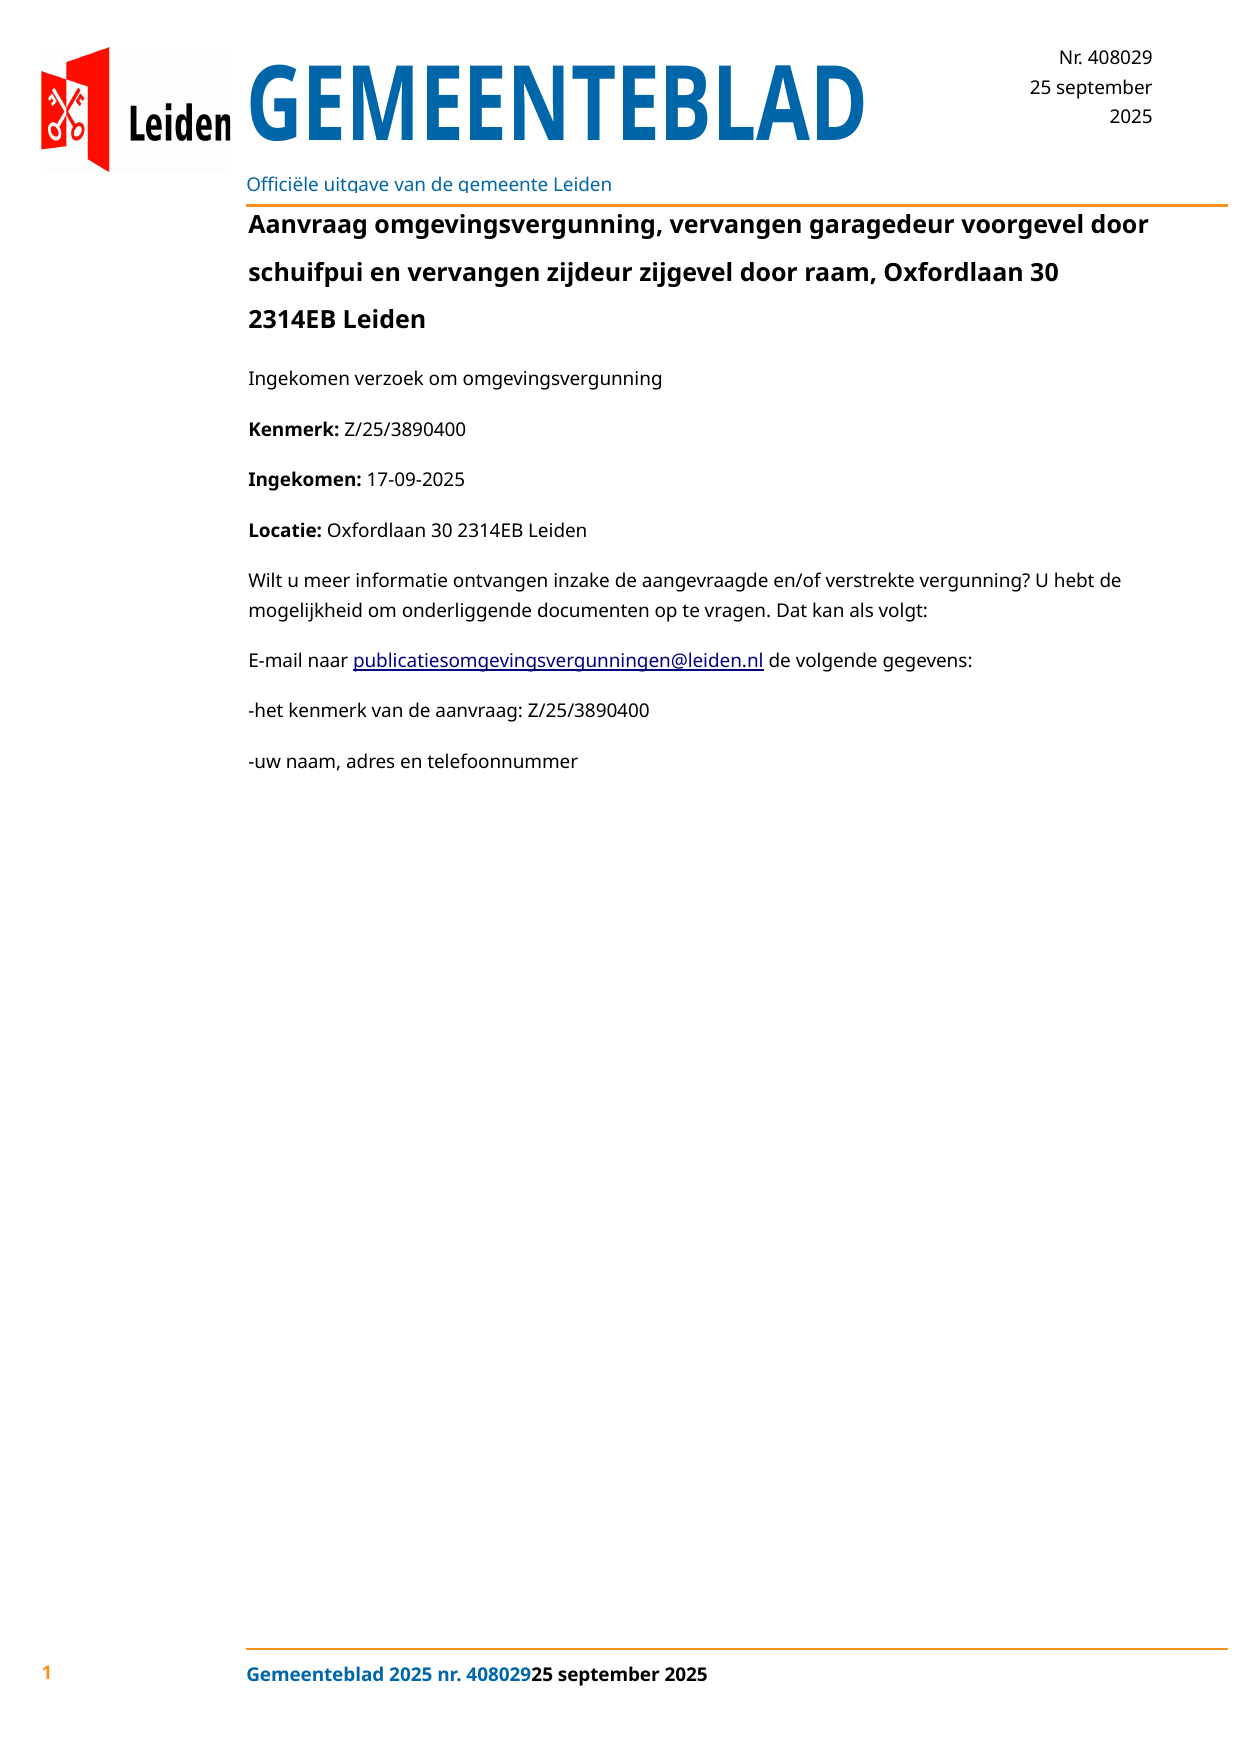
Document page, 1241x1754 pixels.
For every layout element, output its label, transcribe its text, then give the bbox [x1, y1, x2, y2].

text Ingekomen: 17-09-2025 [248, 466, 1152, 492]
text Ingekomen verzoek om omgevingsvergunning [248, 366, 1152, 391]
text Locatie: Oxfordlaan 30 2314EB Leiden [248, 517, 1152, 542]
text Aanvraag omgevingsvergunning, vervangen garagedeur voorgevel door schuifpui en vervangen zijdeur zijgevel door raam, Oxfordlaan 30 2314EB Leiden [248, 207, 1152, 336]
text Wilt u meer informatie ontvangen inzake de aangevraagde en/of verstrekte vergunning? U hebt de mogelijkheid om onderliggende documenten op te vragen. Dat kan als volgt: [248, 567, 1152, 622]
text E-mail naar publicatiesomgevingsvergunningen@leiden.nl de volgende gegevens: [248, 647, 1152, 673]
picture [41, 47, 231, 172]
text -het kenmerk van de aanvraag: Z/25/3890400 [248, 698, 1152, 723]
text -uw naam, adres en telefoonnummer [248, 748, 1152, 774]
text Kenmerk: Z/25/3890400 [248, 416, 1152, 442]
